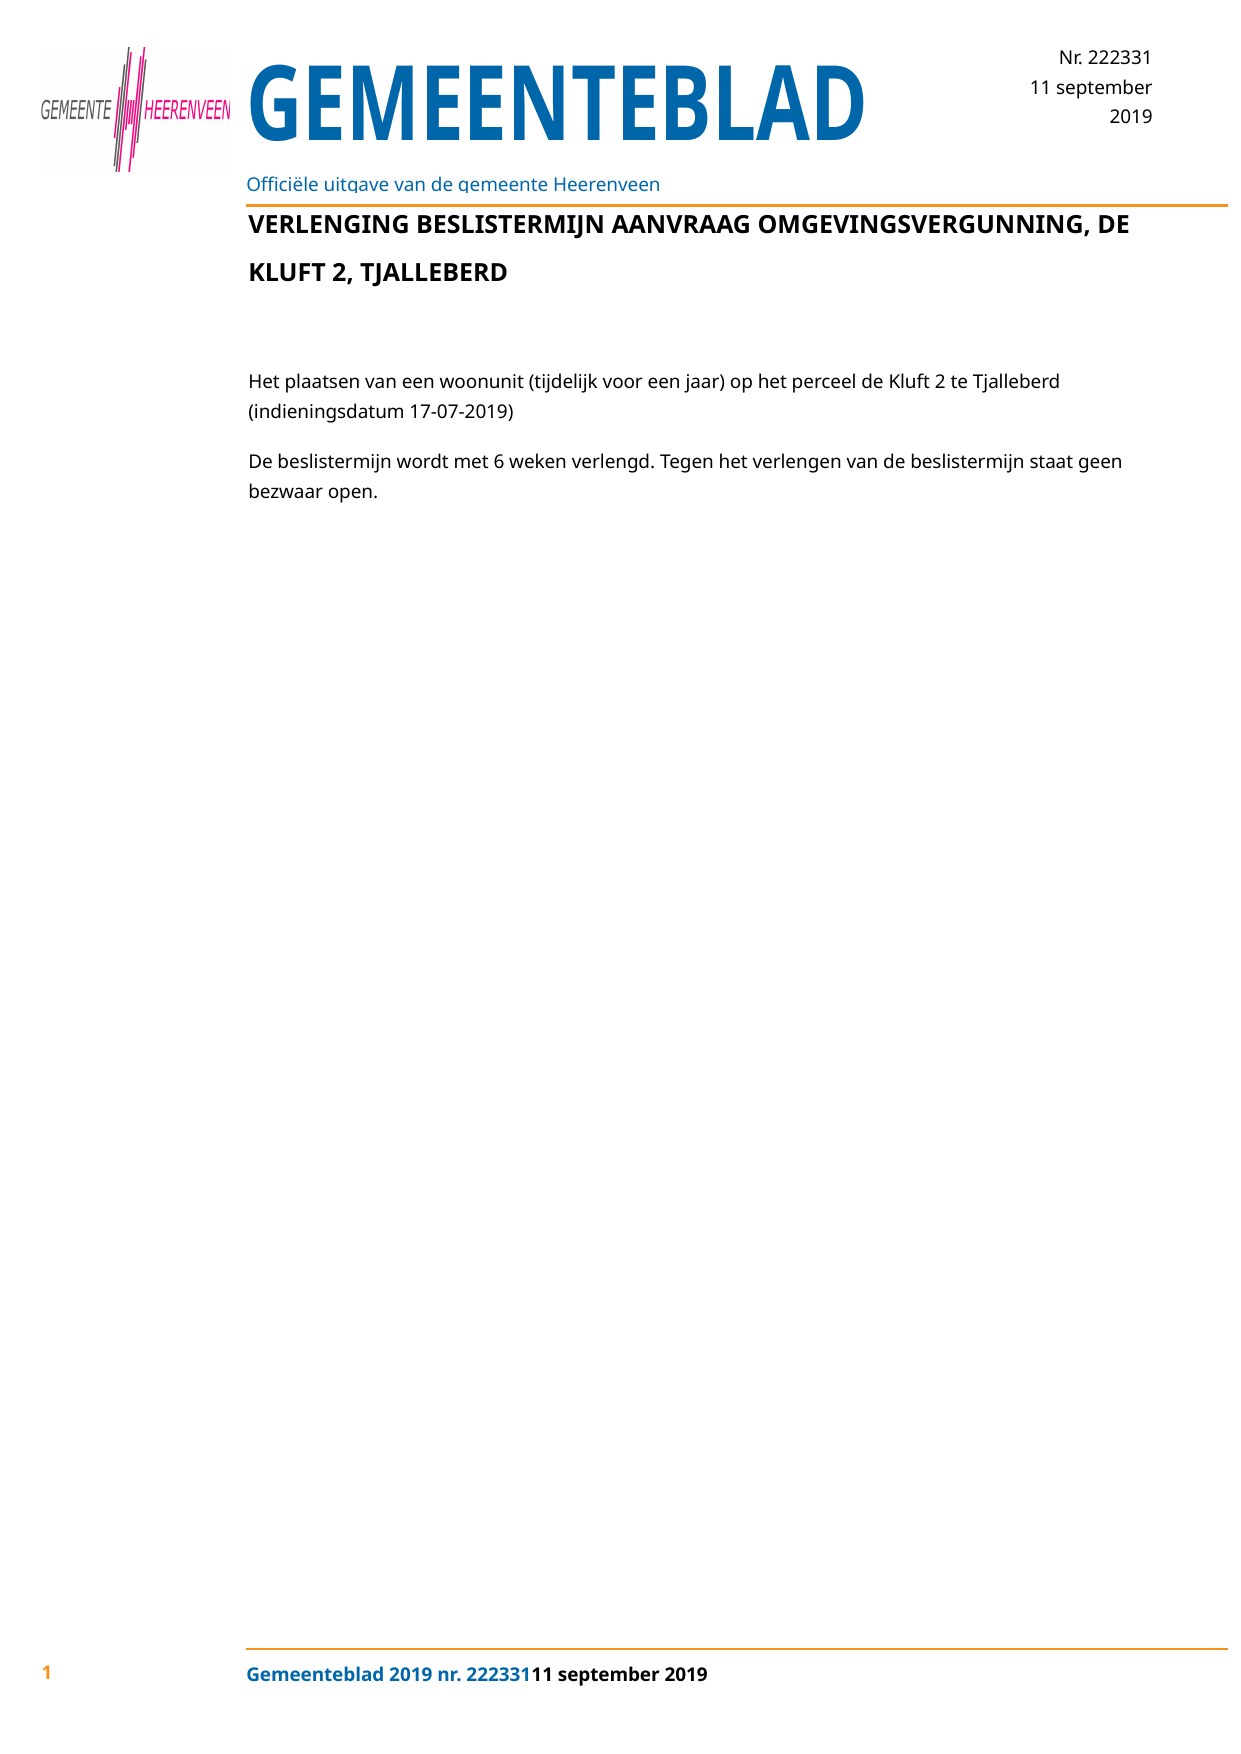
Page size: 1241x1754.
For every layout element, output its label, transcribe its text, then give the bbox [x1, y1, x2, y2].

text VERLENGING BESLISTERMIJN AANVRAAG OMGEVINGSVERGUNNING, DE KLUFT 2, TJALLEBERD [248, 207, 1152, 288]
text De beslistermijn wordt met 6 weken verlengd. Tegen het verlengen van de beslistermijn staat geen bezwaar open. [248, 448, 1152, 504]
picture [41, 47, 231, 172]
text Het plaatsen van een woonunit (tijdelijk voor een jaar) op het perceel de Kluft 2 te Tjalleberd (indieningsdatum 17-07-2019) [248, 368, 1152, 424]
